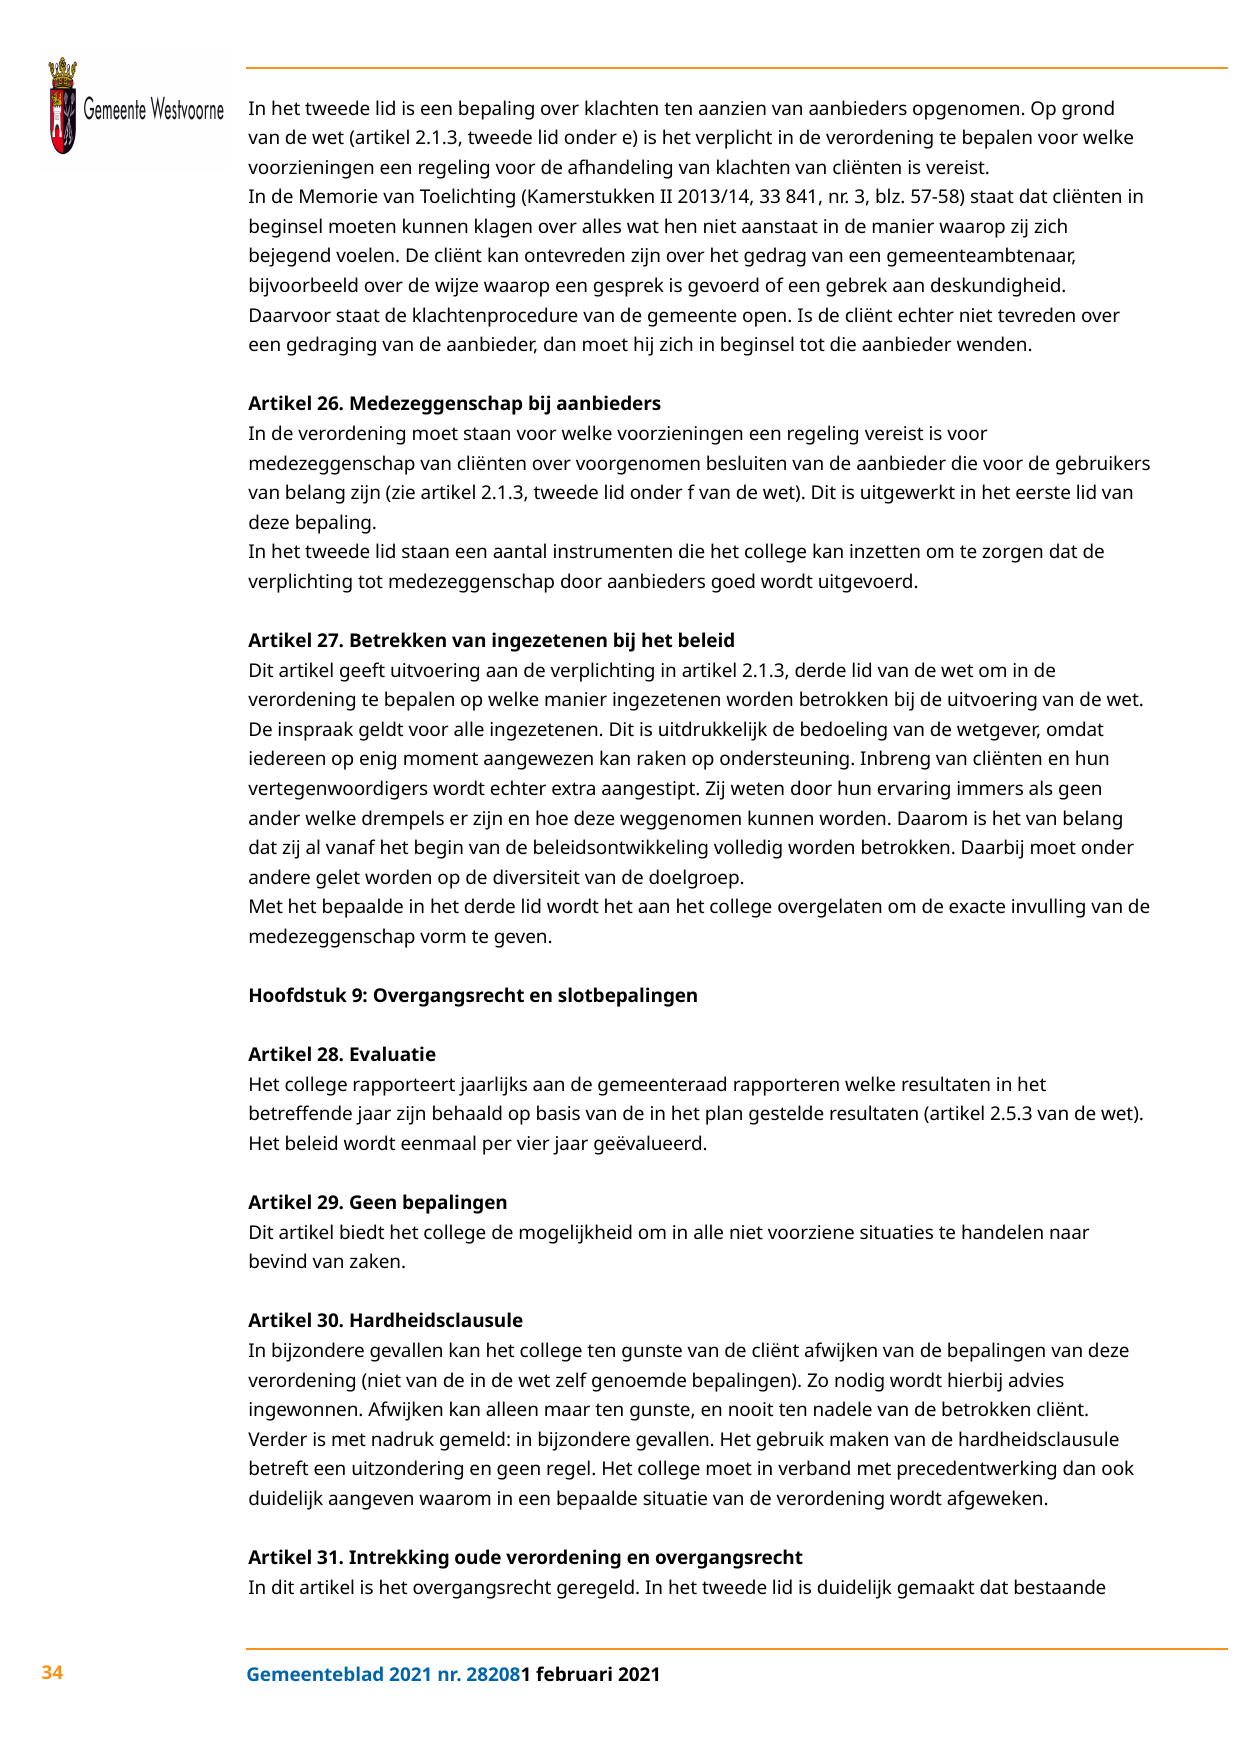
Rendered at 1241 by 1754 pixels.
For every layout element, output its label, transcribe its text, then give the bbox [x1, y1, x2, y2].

text Artikel 26. Medezeggenschap bij aanbieders [248, 391, 1152, 416]
text Artikel 28. Evaluatie [248, 1041, 1152, 1067]
text Hoofdstuk 9: Overgangsrecht en slotbepalingen [248, 982, 1152, 1008]
text In bijzondere gevallen kan het college ten gunste van de cliënt afwijken van de bepalingen van deze verordening (niet van de in de wet zelf genoemde bepalingen). Zo nodig wordt hierbij advies ingewonnen. Afwijken kan alleen maar ten gunste, en nooit ten nadele van de betrokken cliënt. Verder is met nadruk gemeld: in bijzondere gevallen. Het gebruik maken van de hardheidsclausule betreft een uitzondering en geen regel. Het college moet in verband met precedentwerking dan ook duidelijk aangeven waarom in een bepaalde situatie van de verordening wordt afgeweken. [248, 1337, 1152, 1511]
text Artikel 30. Hardheidsclausule [248, 1308, 1152, 1333]
text Dit artikel geeft uitvoering aan de verplichting in artikel 2.1.3, derde lid van de wet om in de verordening te bepalen op welke manier ingezetenen worden betrokken bij de uitvoering van de wet. De inspraak geldt voor alle ingezetenen. Dit is uitdrukkelijk de bedoeling van de wetgever, omdat iedereen op enig moment aangewezen kan raken op ondersteuning. Inbreng van cliënten en hun vertegenwoordigers wordt echter extra aangestipt. Zij weten door hun ervaring immers als geen ander welke drempels er zijn en hoe deze weggenomen kunnen worden. Daarom is het van belang dat zij al vanaf het begin van de beleidsontwikkeling volledig worden betrokken. Daarbij moet onder andere gelet worden op de diversiteit van de doelgroep. [248, 657, 1152, 890]
text In de verordening moet staan voor welke voorzieningen een regeling vereist is voor medezeggenschap van cliënten over voorgenomen besluiten van de aanbieder die voor de gebruikers van belang zijn (zie artikel 2.1.3, tweede lid onder f van de wet). Dit is uitgewerkt in het eerste lid van deze bepaling. [248, 420, 1152, 535]
text Artikel 29. Geen bepalingen [248, 1189, 1152, 1215]
text Dit artikel biedt het college de mogelijkheid om in alle niet voorziene situaties te handelen naar bevind van zaken. [248, 1219, 1152, 1274]
text In de Memorie van Toelichting (Kamerstukken II 2013/14, 33 841, nr. 3, blz. 57-58) staat dat cliënten in beginsel moeten kunnen klagen over alles wat hen niet aanstaat in de manier waarop zij zich bejegend voelen. De cliënt kan ontevreden zijn over het gedrag van een gemeenteambtenaar, bijvoorbeeld over de wijze waarop een gesprek is gevoerd of een gebrek aan deskundigheid. Daarvoor staat de klachtenprocedure van de gemeente open. Is de cliënt echter niet tevreden over een gedraging van de aanbieder, dan moet hij zich in beginsel tot die aanbieder wenden. [248, 183, 1152, 357]
text In het tweede lid staan een aantal instrumenten die het college kan inzetten om te zorgen dat de verplichting tot medezeggenschap door aanbieders goed wordt uitgevoerd. [248, 538, 1152, 594]
text In dit artikel is het overgangsrecht geregeld. In het tweede lid is duidelijk gemaakt dat bestaande [248, 1574, 1152, 1600]
text In het tweede lid is een bepaling over klachten ten aanzien van aanbieders opgenomen. Op grond van de wet (artikel 2.1.3, tweede lid onder e) is het verplicht in de verordening te bepalen voor welke voorzieningen een regeling voor de afhandeling van klachten van cliënten is vereist. [248, 95, 1152, 180]
picture [41, 47, 231, 172]
text Artikel 31. Intrekking oude verordening en overgangsrecht [248, 1544, 1152, 1570]
text Met het bepaalde in het derde lid wordt het aan het college overgelaten om de exacte invulling van de medezeggenschap vorm te geven. [248, 893, 1152, 949]
text Artikel 27. Betrekken van ingezetenen bij het beleid [248, 627, 1152, 653]
text Het college rapporteert jaarlijks aan de gemeenteraad rapporteren welke resultaten in het betreffende jaar zijn behaald op basis van de in het plan gestelde resultaten (artikel 2.5.3 van de wet). Het beleid wordt eenmaal per vier jaar geëvalueerd. [248, 1071, 1152, 1156]
